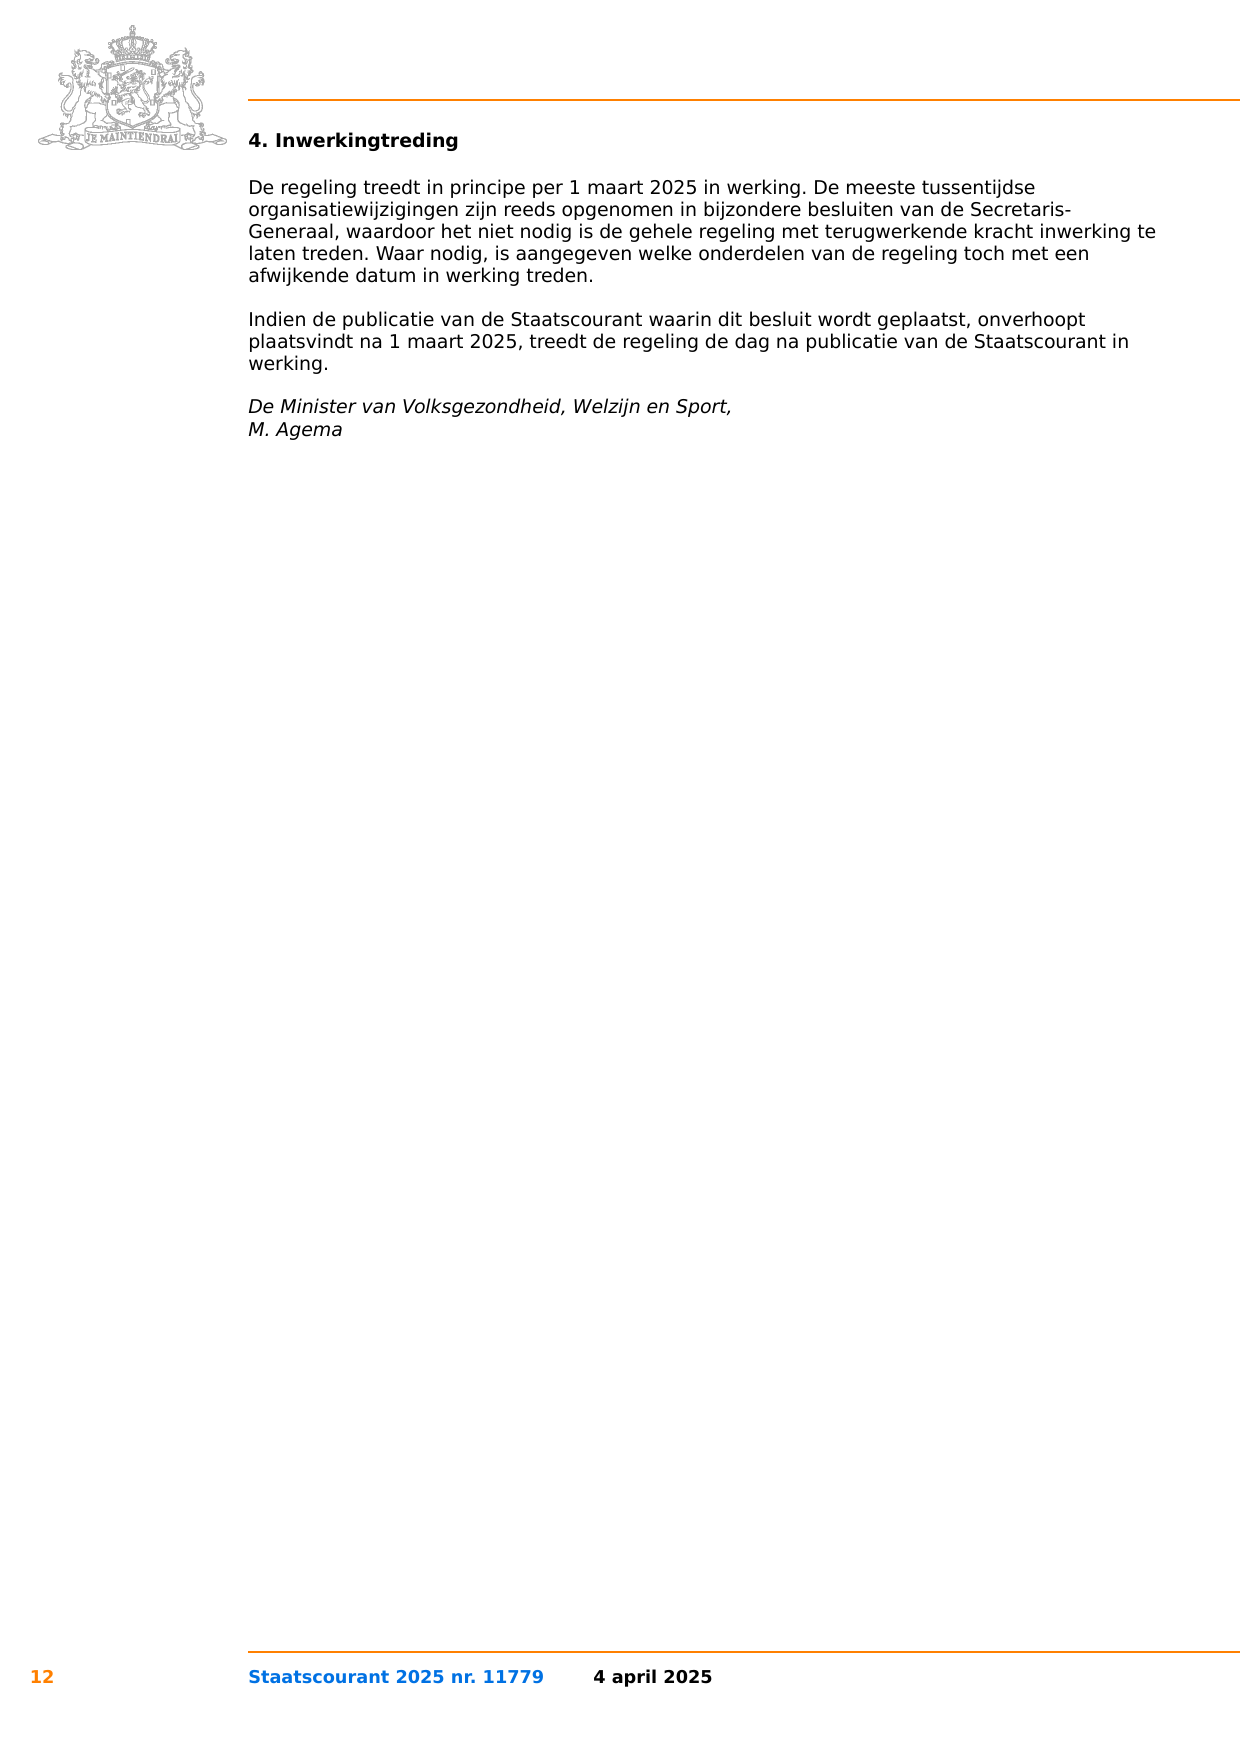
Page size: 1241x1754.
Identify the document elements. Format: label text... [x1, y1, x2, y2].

text De Minister van Volksgezondheid, Welzijn en Sport, M. Agema [248, 396, 1163, 440]
subtitle 4. Inwerkingtreding [248, 130, 1163, 152]
text De regeling treedt in principe per 1 maart 2025 in werking. De meeste tussentijdse organisatiewijzigingen zijn reeds opgenomen in bijzondere besluiten van de Secretaris-Generaal, waardoor het niet nodig is de gehele regeling met terugwerkende kracht inwerking te laten treden. Waar nodig, is aangegeven welke onderdelen van de regeling toch met een afwijkende datum in werking treden. [248, 177, 1163, 287]
picture [38, 25, 227, 150]
text Indien de publicatie van de Staatscourant waarin dit besluit wordt geplaatst, onverhoopt plaatsvindt na 1 maart 2025, treedt de regeling de dag na publicatie van de Staatscourant in werking. [248, 309, 1163, 374]
